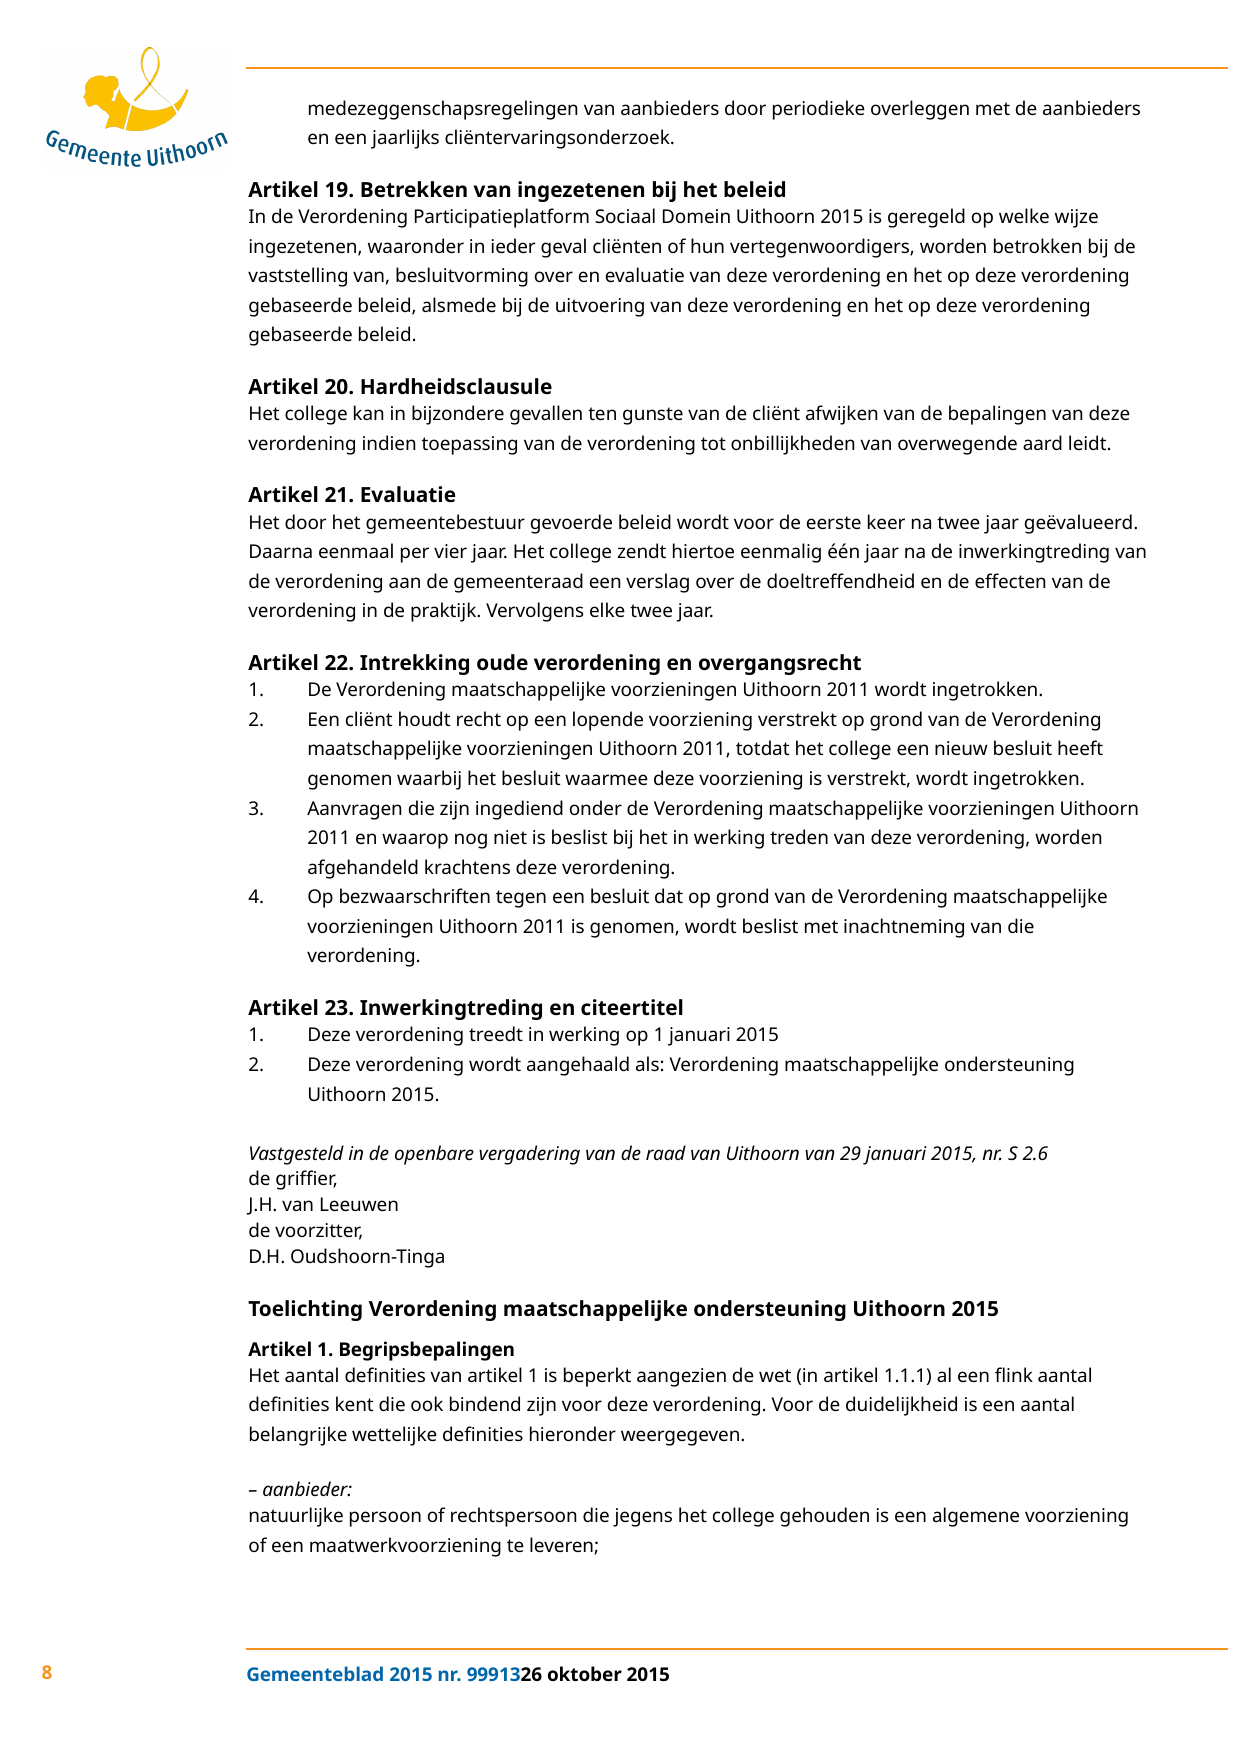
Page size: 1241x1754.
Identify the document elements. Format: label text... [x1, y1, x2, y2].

list medezeggenschapsregelingen van aanbieders door periodieke overleggen met de aanbieders en een jaarlijks cliëntervaringsonderzoek. [248, 95, 1152, 150]
text de griffier, [248, 1166, 1152, 1191]
list Deze verordening treedt in werking op 1 januari 2015 [248, 1022, 1152, 1047]
text Toelichting Verordening maatschappelijke ondersteuning Uithoorn 2015 [248, 1294, 1152, 1323]
text Het door het gemeentebestuur gevoerde beleid wordt voor de eerste keer na twee jaar geëvalueerd. Daarna eenmaal per vier jaar. Het college zendt hiertoe eenmalig één jaar na de inwerkingtreding van de verordening aan de gemeenteraad een verslag over de doeltreffendheid en de effecten van de verordening in de praktijk. Vervolgens elke twee jaar. [248, 509, 1152, 623]
text Artikel 21. Evaluatie [248, 480, 1152, 509]
text Artikel 20. Hardheidsclausule [248, 372, 1152, 400]
text Het aantal definities van artikel 1 is beperkt aangezien de wet (in artikel 1.1.1) al een flink aantal definities kent die ook bindend zijn voor deze verordening. Voor de duidelijkheid is een aantal belangrijke wettelijke definities hieronder weergegeven. [248, 1362, 1152, 1447]
text natuurlijke persoon of rechtspersoon die jegens het college gehouden is een algemene voorziening of een maatwerkvoorziening te leveren; [248, 1502, 1152, 1557]
text In de Verordening Participatieplatform Sociaal Domein Uithoorn 2015 is geregeld op welke wijze ingezetenen, waaronder in ieder geval cliënten of hun vertegenwoordigers, worden betrokken bij de vaststelling van, besluitvorming over en evaluatie van deze verordening en het op deze verordening gebaseerde beleid, alsmede bij de uitvoering van deze verordening en het op deze verordening gebaseerde beleid. [248, 203, 1152, 347]
list Op bezwaarschriften tegen een besluit dat op grond van de Verordening maatschappelijke voorzieningen Uithoorn 2011 is genomen, wordt beslist met inachtneming van die verordening. [248, 883, 1152, 968]
picture [41, 47, 231, 172]
text Artikel 22. Intrekking oude verordening en overgangsrecht [248, 648, 1152, 676]
text de voorzitter, [248, 1217, 1152, 1243]
list Een cliënt houdt recht op een lopende voorziening verstrekt op grond van de Verordening maatschappelijke voorzieningen Uithoorn 2011, totdat het college een nieuw besluit heeft genomen waarbij het besluit waarmee deze voorziening is verstrekt, wordt ingetrokken. [248, 706, 1152, 791]
text Het college kan in bijzondere gevallen ten gunste van de cliënt afwijken van de bepalingen van deze verordening indien toepassing van de verordening tot onbillijkheden van overwegende aard leidt. [248, 400, 1152, 456]
text Artikel 1. Begripsbepalingen [248, 1336, 1152, 1362]
text Artikel 19. Betrekken van ingezetenen bij het beleid [248, 175, 1152, 203]
list De Verordening maatschappelijke voorzieningen Uithoorn 2011 wordt ingetrokken. [248, 676, 1152, 702]
list Aanvragen die zijn ingediend onder de Verordening maatschappelijke voorzieningen Uithoorn 2011 en waarop nog niet is beslist bij het in werking treden van deze verordening, worden afgehandeld krachtens deze verordening. [248, 795, 1152, 880]
list Deze verordening wordt aangehaald als: Verordening maatschappelijke ondersteuning Uithoorn 2015. [248, 1051, 1152, 1106]
text Artikel 23. Inwerkingtreding en citeertitel [248, 993, 1152, 1022]
text J.H. van Leeuwen [248, 1191, 1152, 1217]
text D.H. Oudshoorn-Tinga [248, 1243, 1152, 1268]
text Vastgesteld in de openbare vergadering van de raad van Uithoorn van 29 januari 2015, nr. S 2.6 [248, 1140, 1152, 1166]
text – aanbieder: [248, 1476, 1152, 1502]
